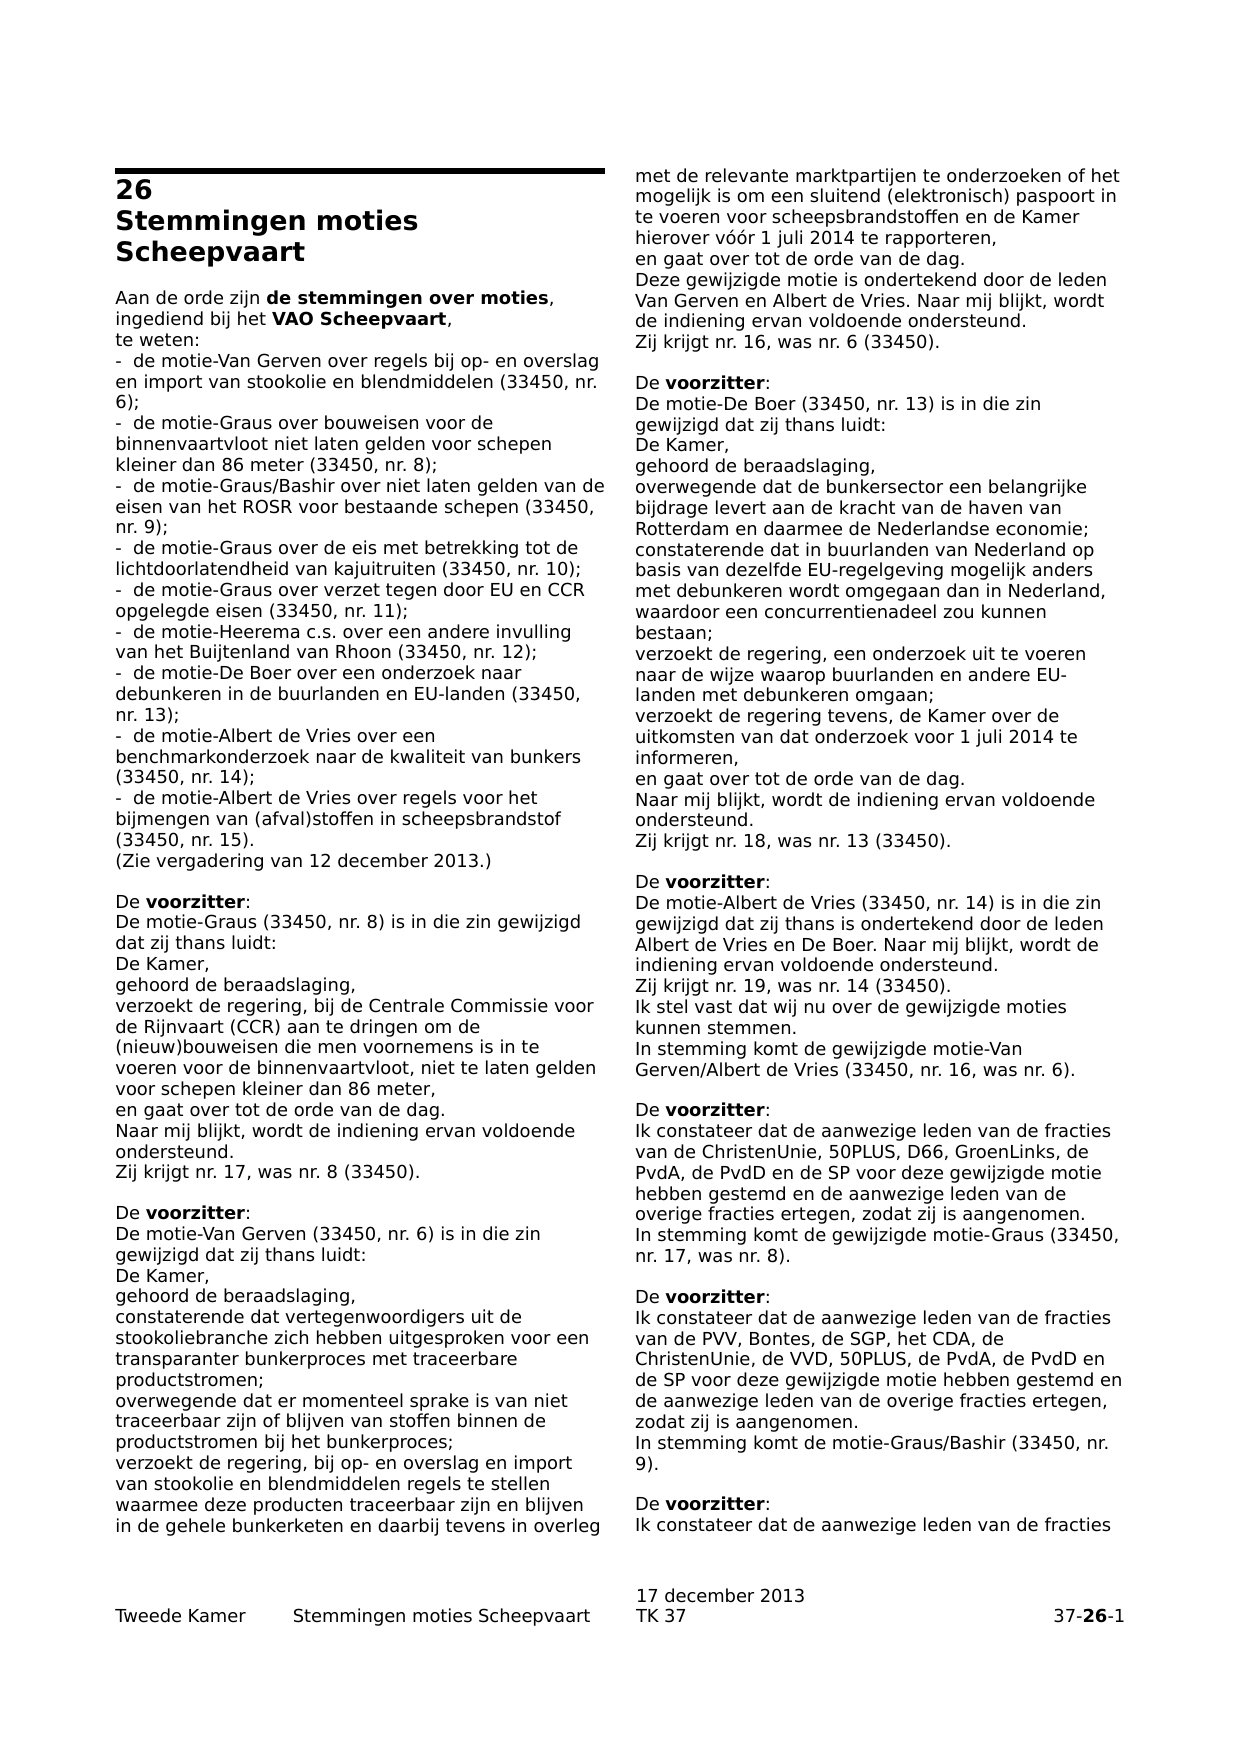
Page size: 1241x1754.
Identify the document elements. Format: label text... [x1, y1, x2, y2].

text gehoord de beraadslaging, [115, 1286, 605, 1307]
text Zij krijgt nr. 17, was nr. 8 (33450). [115, 1162, 605, 1183]
text verzoekt de regering, bij de Centrale Commissie voor de Rijnvaart (CCR) aan te dringen om de (nieuw)bouweisen die men voornemens is in te voeren voor de binnenvaartvloot, niet te laten gelden voor schepen kleiner dan 86 meter, [115, 996, 605, 1100]
text verzoekt de regering tevens, de Kamer over de uitkomsten van dat onderzoek voor 1 juli 2014 te informeren, [635, 706, 1125, 768]
list de motie-Albert de Vries over een benchmarkonderzoek naar de kwaliteit van bunkers (33450, nr. 14); [115, 726, 605, 788]
text en gaat over tot de orde van de dag. [635, 768, 1125, 789]
text overwegende dat er momenteel sprake is van niet traceerbaar zijn of blijven van stoffen binnen de productstromen bij het bunkerproces; [115, 1390, 605, 1453]
text verzoekt de regering, bij op- en overslag en import van stookolie en blendmiddelen regels te stellen waarmee deze producten traceerbaar zijn en blijven in de gehele bunkerketen en daarbij tevens in overleg [115, 1453, 605, 1536]
text te weten: [115, 330, 605, 351]
text De motie-Albert de Vries (33450, nr. 14) is in die zin gewijzigd dat zij thans is ondertekend door de leden Albert de Vries en De Boer. Naar mij blijkt, wordt de indiening ervan voldoende ondersteund. [635, 893, 1125, 976]
list de motie-De Boer over een onderzoek naar debunkeren in de buurlanden en EU-landen (33450, nr. 13); [115, 663, 605, 726]
text De voorzitter: [635, 1287, 1125, 1307]
text Ik constateer dat de aanwezige leden van de fracties van de ChristenUnie, 50PLUS, D66, GroenLinks, de PvdA, de PvdD en de SP voor deze gewijzigde motie hebben gestemd en de aanwezige leden van de overige fracties ertegen, zodat zij is aangenomen. [635, 1121, 1125, 1225]
text Ik constateer dat de aanwezige leden van de fracties van de PVV, Bontes, de SGP, het CDA, de ChristenUnie, de VVD, 50PLUS, de PvdA, de PvdD en de SP voor deze gewijzigde motie hebben gestemd en de aanwezige leden van de overige fracties ertegen, zodat zij is aangenomen. [635, 1307, 1125, 1432]
text Zij krijgt nr. 18, was nr. 13 (33450). [635, 831, 1125, 852]
text De Kamer, [115, 1265, 605, 1286]
text gehoord de beraadslaging, [115, 975, 605, 996]
text Deze gewijzigde motie is ondertekend door de leden Van Gerven en Albert de Vries. Naar mij blijkt, wordt de indiening ervan voldoende ondersteund. [635, 269, 1125, 332]
list de motie-Graus over de eis met betrekking tot de lichtdoorlatendheid van kajuitruiten (33450, nr. 10); [115, 538, 605, 580]
text De voorzitter: [635, 373, 1125, 393]
text De voorzitter: [635, 872, 1125, 893]
text In stemming komt de gewijzigde motie-Van Gerven/Albert de Vries (33450, nr. 16, was nr. 6). [635, 1038, 1125, 1080]
list de motie-Graus/Bashir over niet laten gelden van de eisen van het ROSR voor bestaande schepen (33450, nr. 9); [115, 476, 605, 538]
text Naar mij blijkt, wordt de indiening ervan voldoende ondersteund. [115, 1121, 605, 1162]
text met de relevante marktpartijen te onderzoeken of het mogelijk is om een sluitend (elektronisch) paspoort in te voeren voor scheepsbrandstoffen en de Kamer hierover vóór 1 juli 2014 te rapporteren, [635, 165, 1125, 249]
text De voorzitter: [635, 1100, 1125, 1121]
text De motie-De Boer (33450, nr. 13) is in die zin gewijzigd dat zij thans luidt: [635, 393, 1125, 435]
text Zij krijgt nr. 19, was nr. 14 (33450). [635, 976, 1125, 997]
text Zij krijgt nr. 16, was nr. 6 (33450). [635, 332, 1125, 353]
text Ik stel vast dat wij nu over de gewijzigde moties kunnen stemmen. [635, 997, 1125, 1038]
title 26 Stemmingen moties Scheepvaart [115, 174, 605, 268]
text overwegende dat de bunkersector een belangrijke bijdrage levert aan de kracht van de haven van Rotterdam en daarmee de Nederlandse economie; [635, 477, 1125, 539]
text en gaat over tot de orde van de dag. [115, 1100, 605, 1121]
text gehoord de beraadslaging, [635, 456, 1125, 477]
text Naar mij blijkt, wordt de indiening ervan voldoende ondersteund. [635, 789, 1125, 831]
text De voorzitter: [115, 1203, 605, 1224]
list de motie-Graus over bouweisen voor de binnenvaartvloot niet laten gelden voor schepen kleiner dan 86 meter (33450, nr. 8); [115, 413, 605, 476]
text De voorzitter: [635, 1494, 1125, 1515]
text verzoekt de regering, een onderzoek uit te voeren naar de wijze waarop buurlanden en andere EU-landen met debunkeren omgaan; [635, 643, 1125, 706]
text De Kamer, [635, 435, 1125, 456]
text De voorzitter: [115, 891, 605, 912]
list de motie-Albert de Vries over regels voor het bijmengen van (afval)stoffen in scheepsbrandstof (33450, nr. 15). [115, 788, 605, 851]
text en gaat over tot de orde van de dag. [635, 249, 1125, 269]
text De motie-Van Gerven (33450, nr. 6) is in die zin gewijzigd dat zij thans luidt: [115, 1224, 605, 1265]
list de motie-Van Gerven over regels bij op- en overslag en import van stookolie en blendmiddelen (33450, nr. 6); [115, 351, 605, 413]
list de motie-Graus over verzet tegen door EU en CCR opgelegde eisen (33450, nr. 11); [115, 580, 605, 621]
text In stemming komt de gewijzigde motie-Graus (33450, nr. 17, was nr. 8). [635, 1225, 1125, 1267]
text constaterende dat in buurlanden van Nederland op basis van dezelfde EU-regelgeving mogelijk anders met debunkeren wordt omgegaan dan in Nederland, waardoor een concurrentienadeel zou kunnen bestaan; [635, 539, 1125, 643]
text De Kamer, [115, 954, 605, 975]
text Ik constateer dat de aanwezige leden van de fracties [635, 1515, 1125, 1536]
text Aan de orde zijn de stemmingen over moties, ingediend bij het VAO Scheepvaart, [115, 288, 605, 330]
text (Zie vergadering van 12 december 2013.) [115, 851, 605, 871]
list de motie-Heerema c.s. over een andere invulling van het Buijtenland van Rhoon (33450, nr. 12); [115, 621, 605, 663]
text constaterende dat vertegenwoordigers uit de stookoliebranche zich hebben uitgesproken voor een transparanter bunkerproces met traceerbare productstromen; [115, 1307, 605, 1390]
text In stemming komt de motie-Graus/Bashir (33450, nr. 9). [635, 1432, 1125, 1474]
text De motie-Graus (33450, nr. 8) is in die zin gewijzigd dat zij thans luidt: [115, 912, 605, 954]
